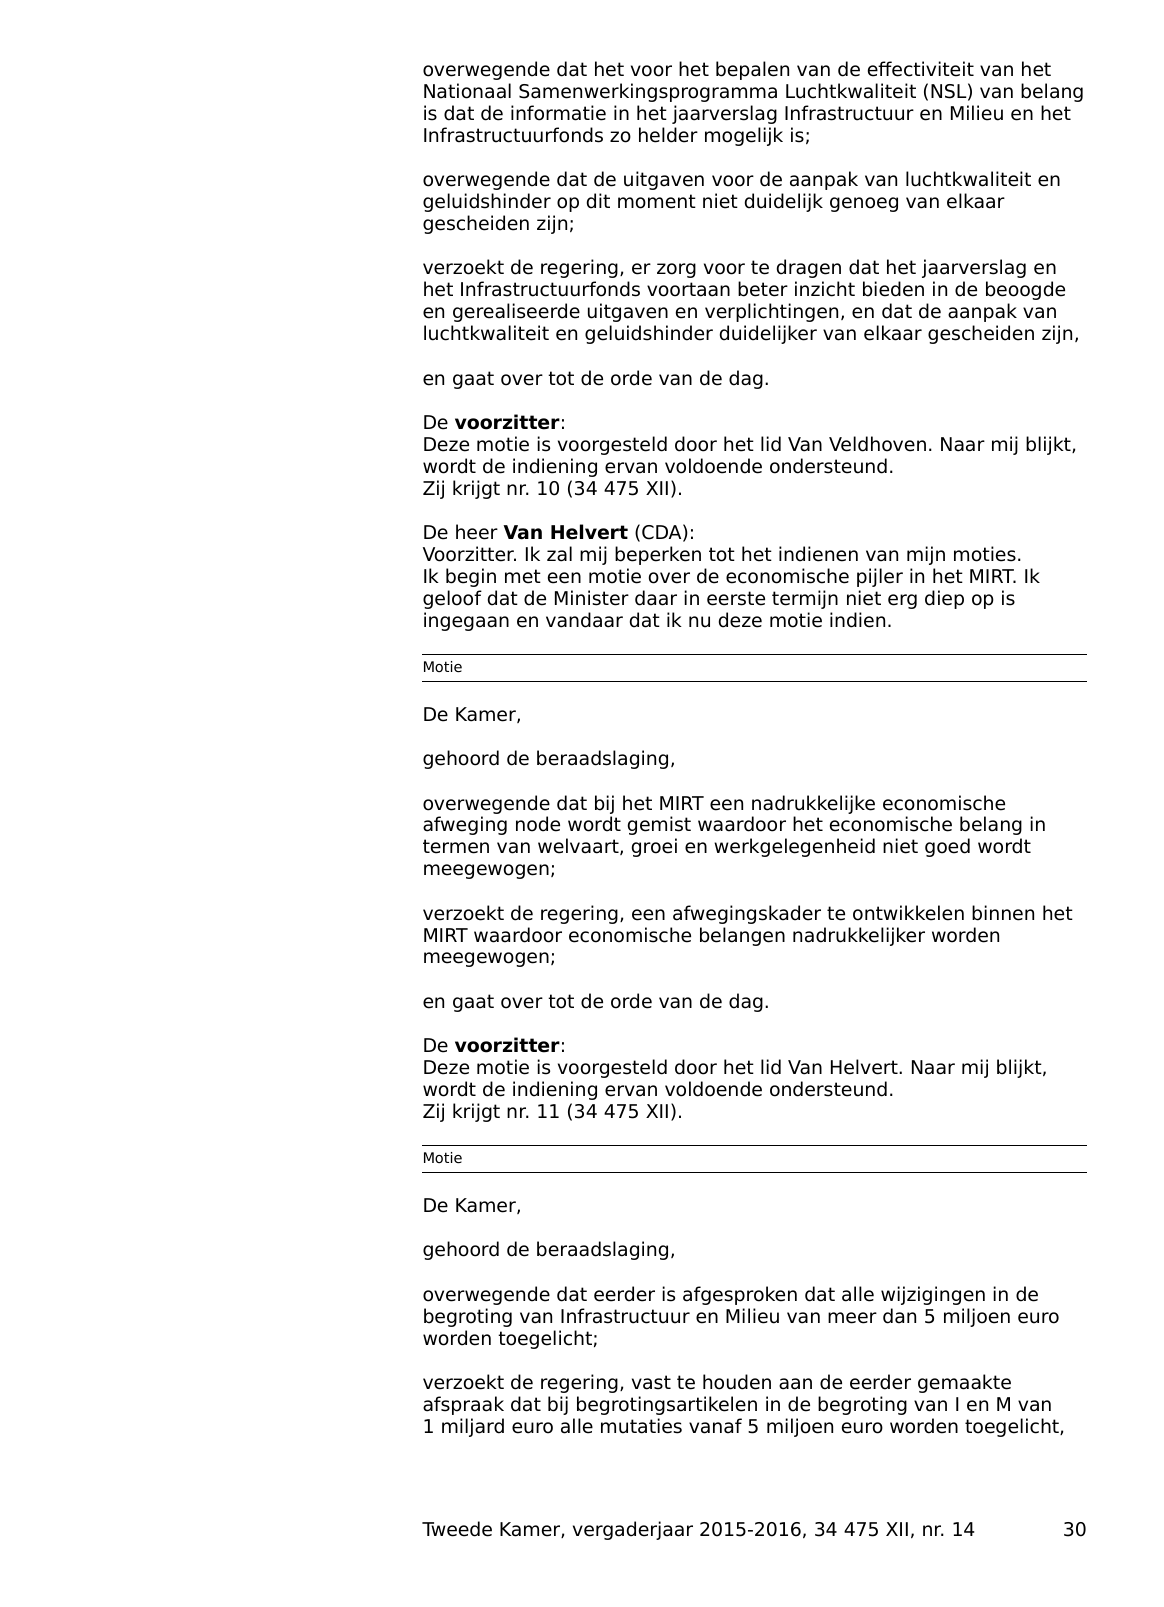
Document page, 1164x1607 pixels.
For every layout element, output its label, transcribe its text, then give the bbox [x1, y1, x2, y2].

text Ik begin met een motie over de economische pijler in het MIRT. Ik geloof dat de Minister daar in eerste termijn niet erg diep op is ingegaan en vandaar dat ik nu deze motie indien. [422, 566, 1087, 632]
text overwegende dat bij het MIRT een nadrukkelijke economische afweging node wordt gemist waardoor het economische belang in termen van welvaart, groei en werkgelegenheid niet goed wordt meegewogen; [422, 792, 1087, 880]
text De voorzitter: [422, 412, 1087, 433]
text gehoord de beraadslaging, [422, 748, 1087, 770]
text overwegende dat de uitgaven voor de aanpak van luchtkwaliteit en geluidshinder op dit moment niet duidelijk genoeg van elkaar gescheiden zijn; [422, 169, 1087, 235]
text verzoekt de regering, een afwegingskader te ontwikkelen binnen het MIRT waardoor economische belangen nadrukkelijker worden meegewogen; [422, 902, 1087, 968]
text Deze motie is voorgesteld door het lid Van Helvert. Naar mij blijkt, wordt de indiening ervan voldoende ondersteund. [422, 1057, 1087, 1101]
text Zij krijgt nr. 11 (34 475 XII). [422, 1101, 1087, 1123]
text en gaat over tot de orde van de dag. [422, 367, 1087, 389]
text Zij krijgt nr. 10 (34 475 XII). [422, 477, 1087, 499]
table_header Motie [422, 655, 1087, 681]
text overwegende dat het voor het bepalen van de effectiviteit van het Nationaal Samenwerkingsprogramma Luchtkwaliteit (NSL) van belang is dat de informatie in het jaarverslag Infrastructuur en Milieu en het Infrastructuurfonds zo helder mogelijk is; [422, 59, 1087, 147]
text De voorzitter: [422, 1035, 1087, 1057]
text Voorzitter. Ik zal mij beperken tot het indienen van mijn moties. [422, 544, 1087, 566]
text De Kamer, [422, 1195, 1087, 1217]
text en gaat over tot de orde van de dag. [422, 991, 1087, 1013]
table_header Motie [422, 1146, 1087, 1172]
text Deze motie is voorgesteld door het lid Van Veldhoven. Naar mij blijkt, wordt de indiening ervan voldoende ondersteund. [422, 433, 1087, 477]
text gehoord de beraadslaging, [422, 1239, 1087, 1261]
text De heer Van Helvert (CDA): [422, 522, 1087, 544]
text De Kamer, [422, 704, 1087, 726]
text verzoekt de regering, er zorg voor te dragen dat het jaarverslag en het Infrastructuurfonds voortaan beter inzicht bieden in de beoogde en gerealiseerde uitgaven en verplichtingen, en dat de aanpak van luchtkwaliteit en geluidshinder duidelijker van elkaar gescheiden zijn, [422, 257, 1087, 345]
text verzoekt de regering, vast te houden aan de eerder gemaakte afspraak dat bij begrotingsartikelen in de begroting van I en M van 1 miljard euro alle mutaties vanaf 5 miljoen euro worden toegelicht, [422, 1372, 1087, 1438]
text overwegende dat eerder is afgesproken dat alle wijzigingen in de begroting van Infrastructuur en Milieu van meer dan 5 miljoen euro worden toegelicht; [422, 1283, 1087, 1349]
